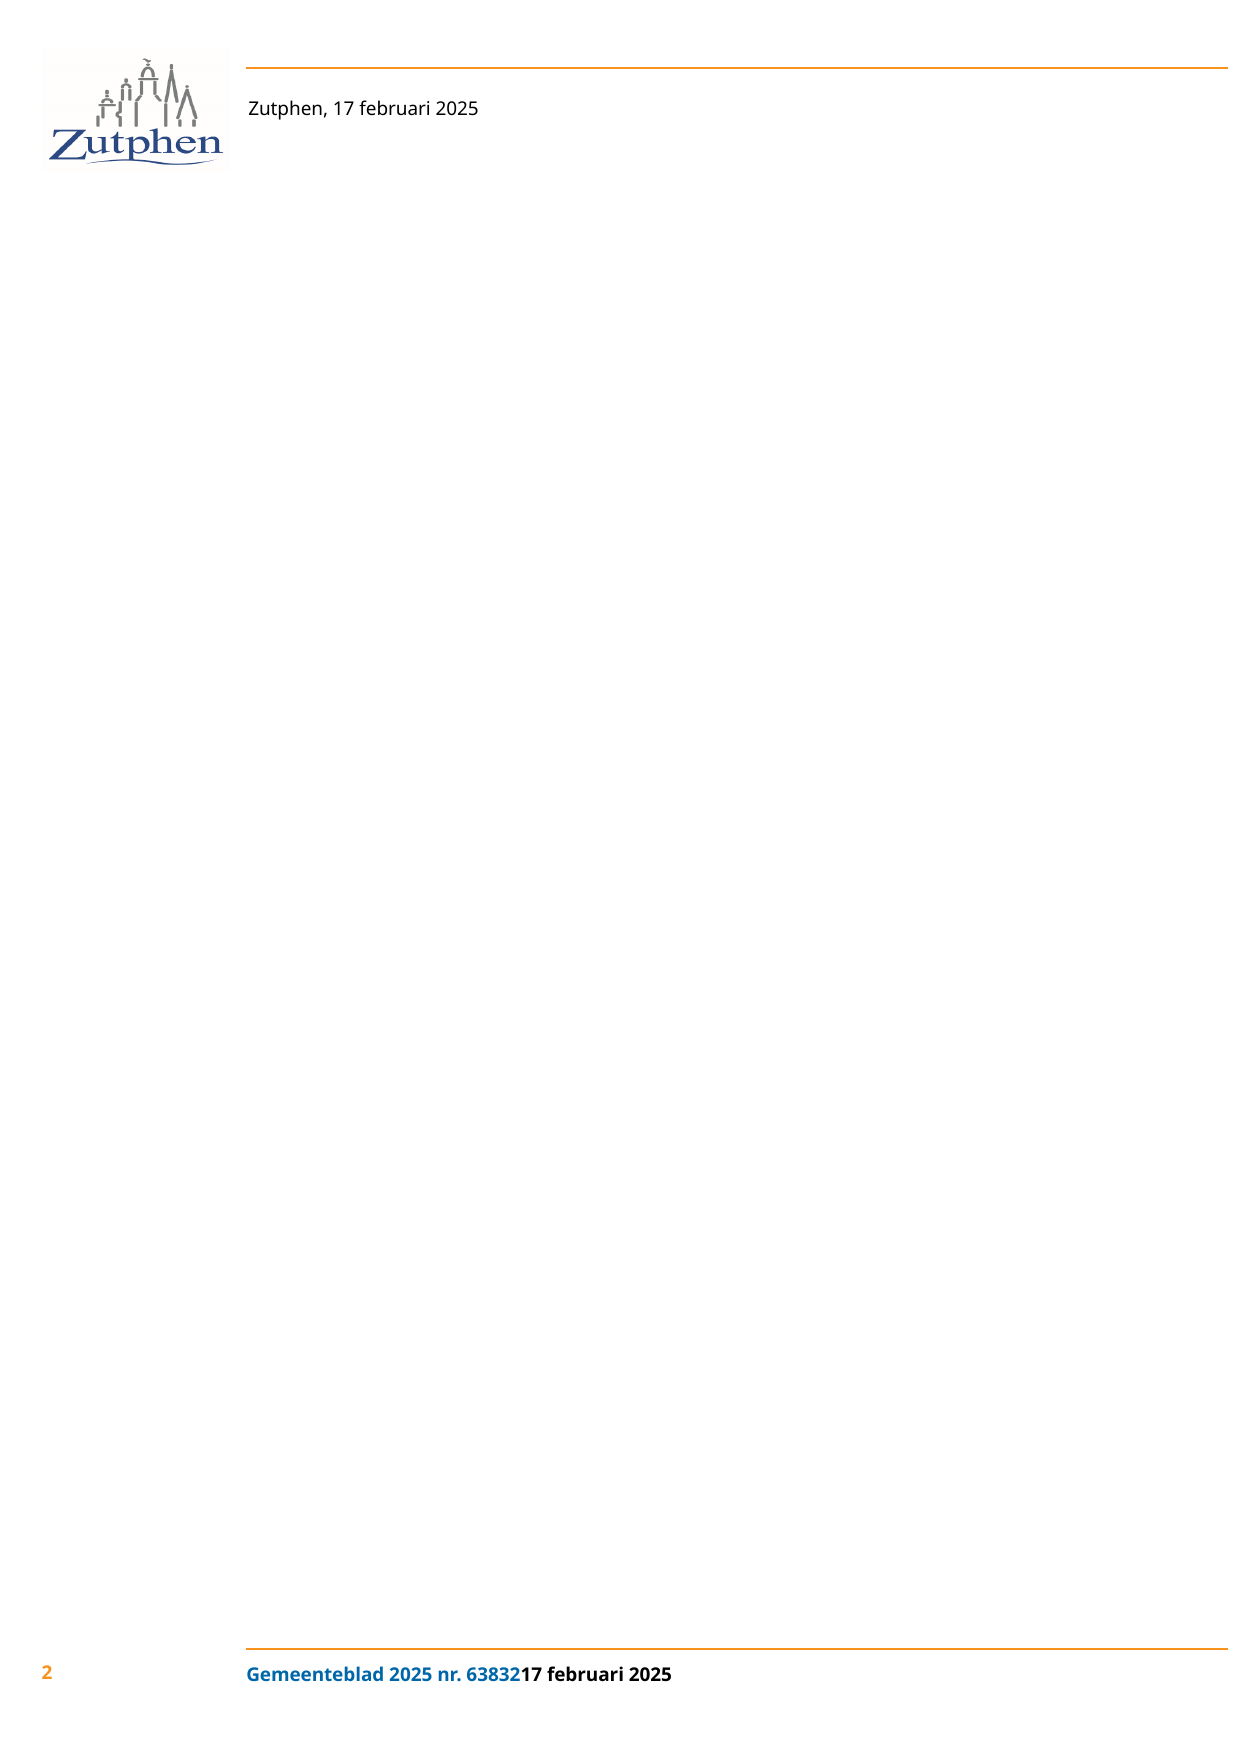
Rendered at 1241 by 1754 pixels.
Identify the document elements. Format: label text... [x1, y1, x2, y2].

picture [41, 47, 231, 172]
text Zutphen, 17 februari 2025 [248, 95, 1152, 121]
